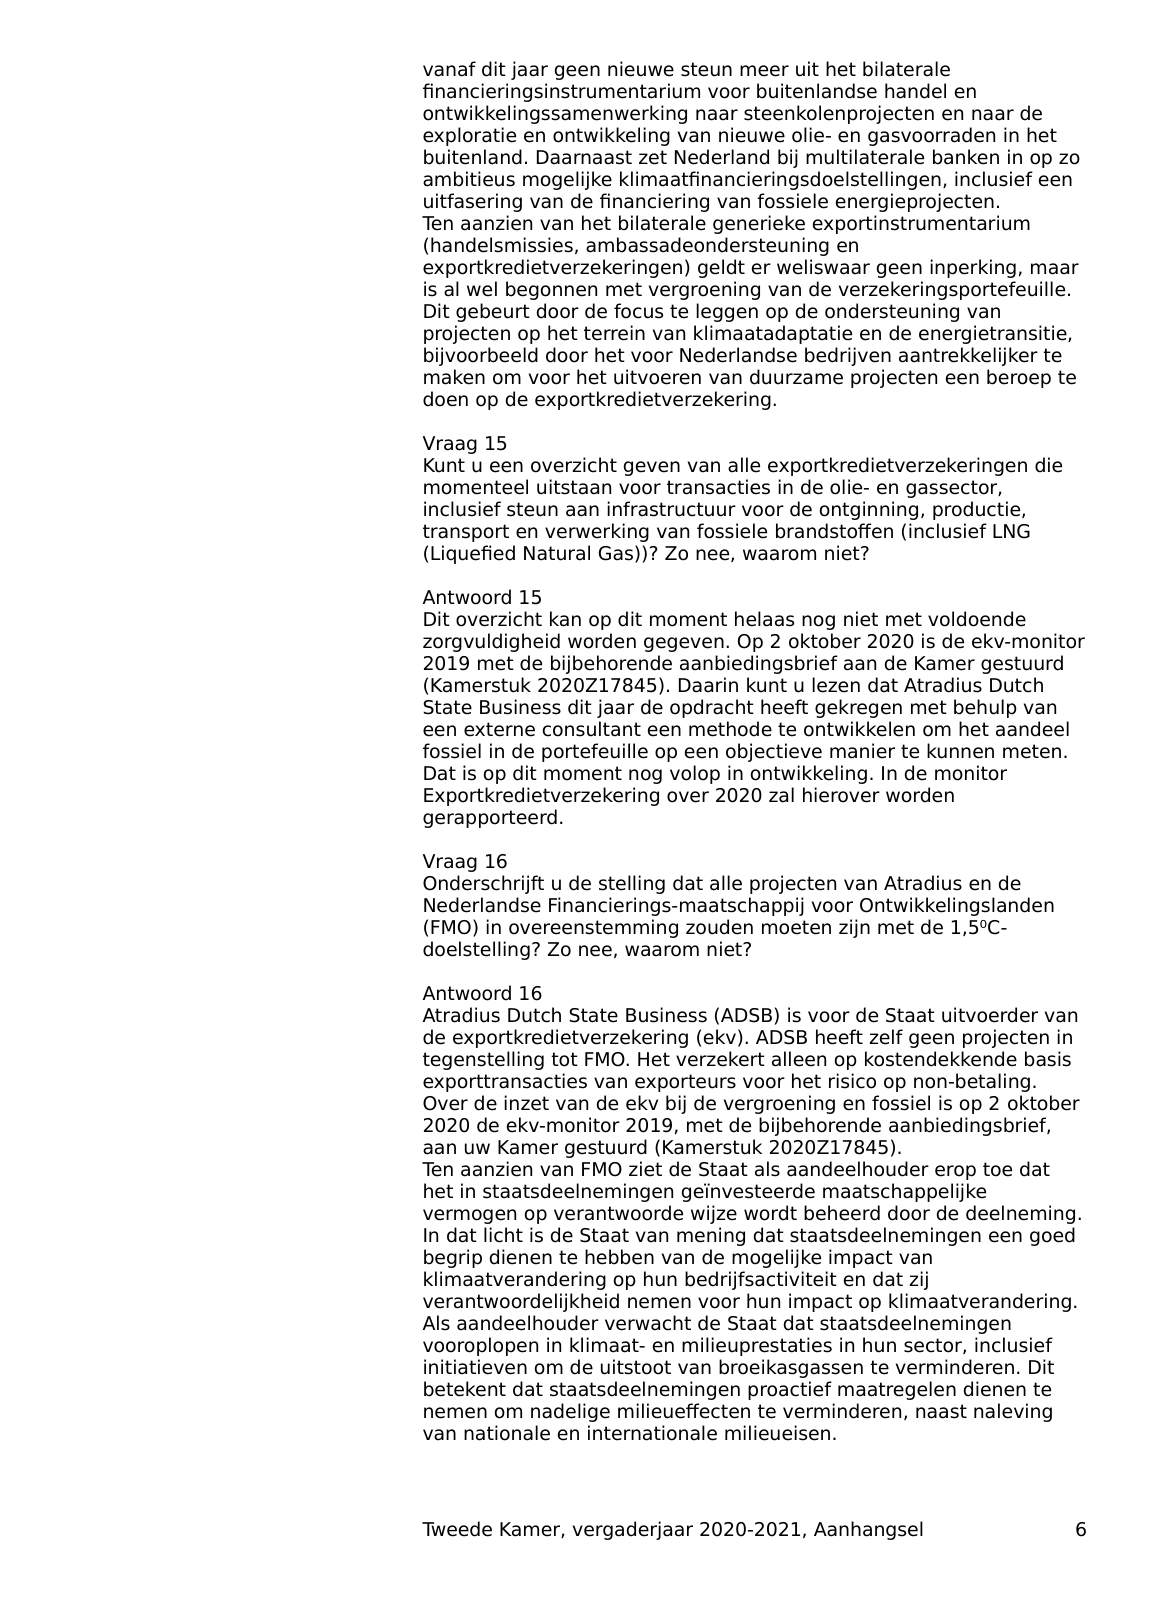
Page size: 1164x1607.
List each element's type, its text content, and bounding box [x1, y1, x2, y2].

text Atradius Dutch State Business (ADSB) is voor de Staat uitvoerder van de exportkredietverzekering (ekv). ADSB heeft zelf geen projecten in tegenstelling tot FMO. Het verzekert alleen op kostendekkende basis exporttransacties van exporteurs voor het risico op non-betaling. Over de inzet van de ekv bij de vergroening en fossiel is op 2 oktober 2020 de ekv-monitor 2019, met de bijbehorende aanbiedingsbrief, aan uw Kamer gestuurd (Kamerstuk 2020Z17845). [422, 1005, 1087, 1159]
text Vraag 16 [422, 851, 1087, 873]
text Ten aanzien van FMO ziet de Staat als aandeelhouder erop toe dat het in staatsdeelnemingen geïnvesteerde maatschappelijke vermogen op verantwoorde wijze wordt beheerd door de deelneming. In dat licht is de Staat van mening dat staatsdeelnemingen een goed begrip dienen te hebben van de mogelijke impact van klimaatverandering op hun bedrijfsactiviteit en dat zij verantwoordelijkheid nemen voor hun impact op klimaatverandering. Als aandeelhouder verwacht de Staat dat staatsdeelnemingen vooroplopen in klimaat- en milieuprestaties in hun sector, inclusief initiatieven om de uitstoot van broeikasgassen te verminderen. Dit betekent dat staatsdeelnemingen proactief maatregelen dienen te nemen om nadelige milieueffecten te verminderen, naast naleving van nationale en internationale milieueisen. [422, 1159, 1087, 1444]
text Dit overzicht kan op dit moment helaas nog niet met voldoende zorgvuldigheid worden gegeven. Op 2 oktober 2020 is de ekv-monitor 2019 met de bijbehorende aanbiedingsbrief aan de Kamer gestuurd (Kamerstuk 2020Z17845). Daarin kunt u lezen dat Atradius Dutch State Business dit jaar de opdracht heeft gekregen met behulp van een externe consultant een methode te ontwikkelen om het aandeel fossiel in de portefeuille op een objectieve manier te kunnen meten. Dat is op dit moment nog volop in ontwikkeling. In de monitor Exportkredietverzekering over 2020 zal hierover worden gerapporteerd. [422, 609, 1087, 829]
text Onderschrijft u de stelling dat alle projecten van Atradius en de Nederlandse Financierings-maatschappij voor Ontwikkelingslanden (FMO) in overeenstemming zouden moeten zijn met de 1,5⁰C-doelstelling? Zo nee, waarom niet? [422, 873, 1087, 961]
text Ten aanzien van het bilaterale generieke exportinstrumentarium (handelsmissies, ambassadeondersteuning en exportkredietverzekeringen) geldt er weliswaar geen inperking, maar is al wel begonnen met vergroening van de verzekeringsportefeuille. Dit gebeurt door de focus te leggen op de ondersteuning van projecten op het terrein van klimaatadaptatie en de energietransitie, bijvoorbeeld door het voor Nederlandse bedrijven aantrekkelijker te maken om voor het uitvoeren van duurzame projecten een beroep te doen op de exportkredietverzekering. [422, 213, 1087, 411]
text Antwoord 15 [422, 587, 1087, 609]
text Vraag 15 [422, 433, 1087, 455]
text vanaf dit jaar geen nieuwe steun meer uit het bilaterale financieringsinstrumentarium voor buitenlandse handel en ontwikkelingssamenwerking naar steenkolenprojecten en naar de exploratie en ontwikkeling van nieuwe olie- en gasvoorraden in het buitenland. Daarnaast zet Nederland bij multilaterale banken in op zo ambitieus mogelijke klimaatfinancieringsdoelstellingen, inclusief een uitfasering van de financiering van fossiele energieprojecten. [422, 59, 1087, 213]
text Antwoord 16 [422, 983, 1087, 1005]
text Kunt u een overzicht geven van alle exportkredietverzekeringen die momenteel uitstaan voor transacties in de olie- en gassector, inclusief steun aan infrastructuur voor de ontginning, productie, transport en verwerking van fossiele brandstoffen (inclusief LNG (Liquefied Natural Gas))? Zo nee, waarom niet? [422, 455, 1087, 565]
